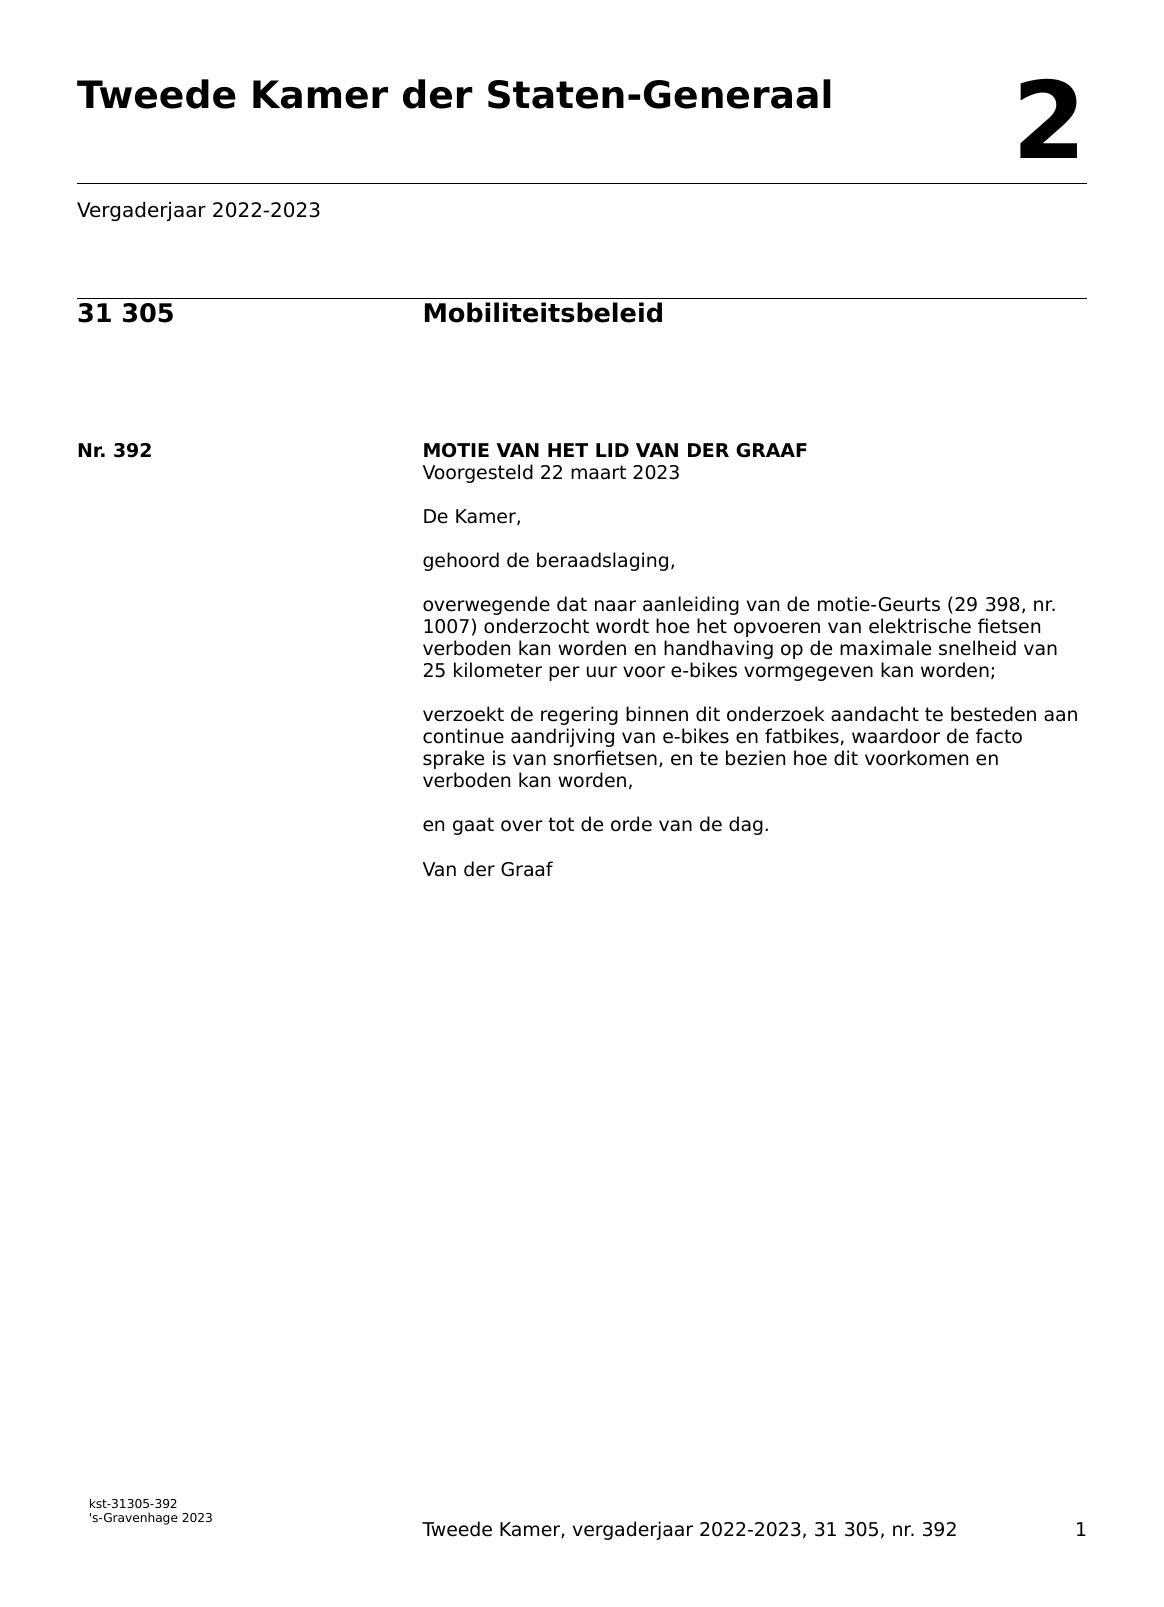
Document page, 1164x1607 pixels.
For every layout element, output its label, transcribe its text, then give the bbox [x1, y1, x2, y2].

text overwegende dat naar aanleiding van de motie-Geurts (29 398, nr. 1007) onderzocht wordt hoe het opvoeren van elektrische fietsen verboden kan worden en handhaving op de maximale snelheid van 25 kilometer per uur voor e-bikes vormgegeven kan worden; [422, 594, 1087, 682]
table_header Tweede Kamer der Staten-Generaal [77, 59, 886, 183]
text gehoord de beraadslaging, [422, 550, 1087, 572]
text verzoekt de regering binnen dit onderzoek aandacht te besteden aan continue aandrijving van e-bikes en fatbikes, waardoor de facto sprake is van snorfietsen, en te bezien hoe dit voorkomen en verboden kan worden, [422, 704, 1087, 792]
text De Kamer, [422, 506, 1087, 528]
table_header 2 [886, 59, 1087, 183]
table_cell Vergaderjaar 2022-2023 [77, 184, 1087, 298]
text kst-31305-392 [88, 1497, 323, 1511]
text Van der Graaf [422, 858, 1087, 881]
subtitle 31 305 Mobiliteitsbeleid [77, 299, 1087, 329]
text 's-Gravenhage 2023 [88, 1511, 323, 1525]
subtitle Nr. 392 MOTIE VAN HET LID VAN DER GRAAF [77, 440, 1087, 462]
text Voorgesteld 22 maart 2023 [422, 462, 1087, 484]
text en gaat over tot de orde van de dag. [422, 814, 1087, 836]
